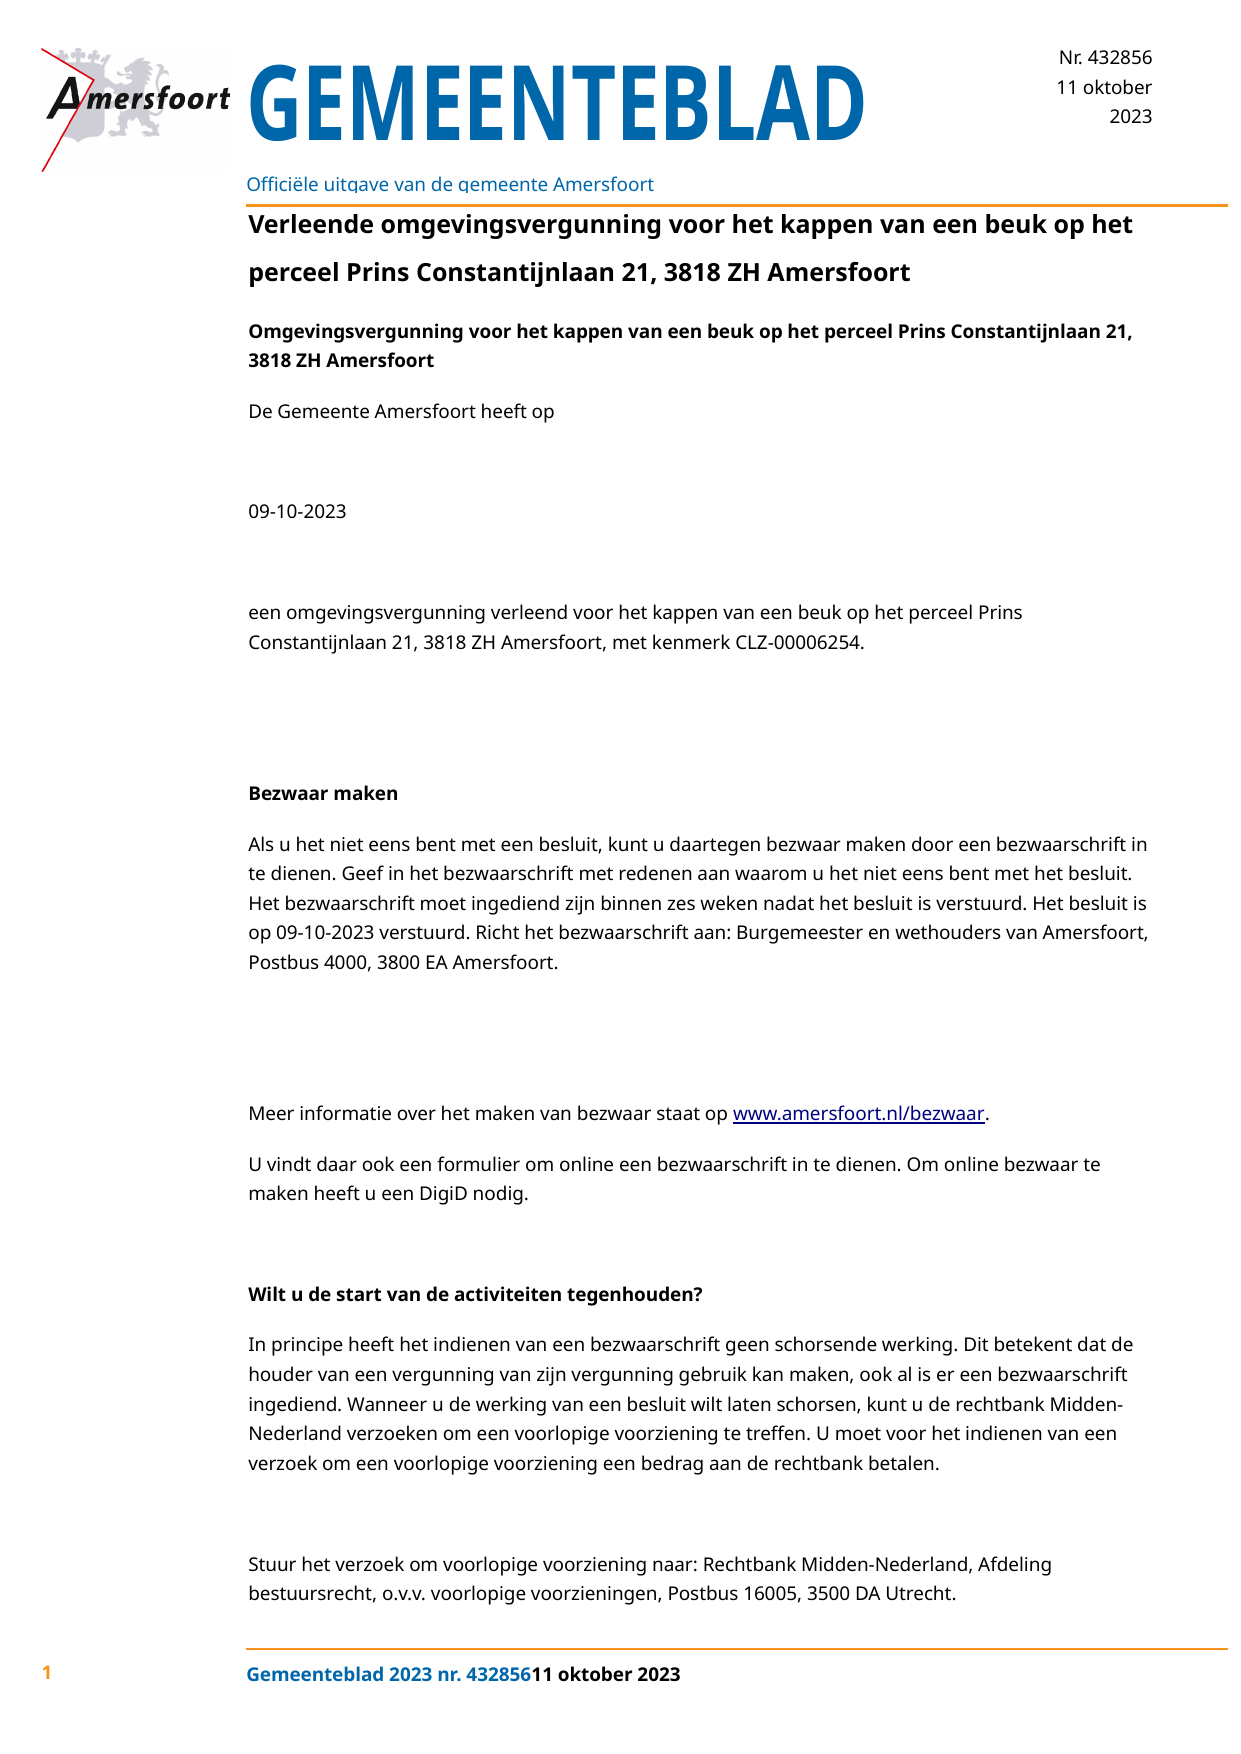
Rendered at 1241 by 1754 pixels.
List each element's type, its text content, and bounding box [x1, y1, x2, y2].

text Stuur het verzoek om voorlopige voorziening naar: Rechtbank Midden-Nederland, Afdeling bestuursrecht, o.v.v. voorlopige voorzieningen, Postbus 16005, 3500 DA Utrecht. [248, 1551, 1152, 1606]
text U vindt daar ook een formulier om online een bezwaarschrift in te dienen. Om online bezwaar te maken heeft u een DigiD nodig. [248, 1151, 1152, 1206]
text Bezwaar maken [248, 780, 1152, 806]
text Omgevingsvergunning voor het kappen van een beuk op het perceel Prins Constantijnlaan 21, 3818 ZH Amersfoort [248, 318, 1152, 373]
text De Gemeente Amersfoort heeft op [248, 398, 1152, 424]
text Als u het niet eens bent met een besluit, kunt u daartegen bezwaar maken door een bezwaarschrift in te dienen. Geef in het bezwaarschrift met redenen aan waarom u het niet eens bent met het besluit. Het bezwaarschrift moet ingediend zijn binnen zes weken nadat het besluit is verstuurd. Het besluit is op 09-10-2023 verstuurd. Richt het bezwaarschrift aan: Burgemeester en wethouders van Amersfoort, Postbus 4000, 3800 EA Amersfoort. [248, 831, 1152, 975]
picture [41, 47, 231, 172]
text 09-10-2023 [248, 499, 1152, 524]
text Meer informatie over het maken van bezwaar staat op www.amersfoort.nl/bezwaar. [248, 1100, 1152, 1126]
text Verleende omgevingsvergunning voor het kappen van een beuk op het perceel Prins Constantijnlaan 21, 3818 ZH Amersfoort [248, 207, 1152, 288]
text In principe heeft het indienen van een bezwaarschrift geen schorsende werking. Dit betekent dat de houder van een vergunning van zijn vergunning gebruik kan maken, ook al is er een bezwaarschrift ingediend. Wanneer u de werking van een besluit wilt laten schorsen, kunt u de rechtbank Midden-Nederland verzoeken om een voorlopige voorziening te treffen. U moet voor het indienen van een verzoek om een voorlopige voorziening een bedrag aan de rechtbank betalen. [248, 1332, 1152, 1476]
text een omgevingsvergunning verleend voor het kappen van een beuk op het perceel Prins Constantijnlaan 21, 3818 ZH Amersfoort, met kenmerk CLZ-00006254. [248, 599, 1152, 655]
text Wilt u de start van de activiteiten tegenhouden? [248, 1281, 1152, 1307]
